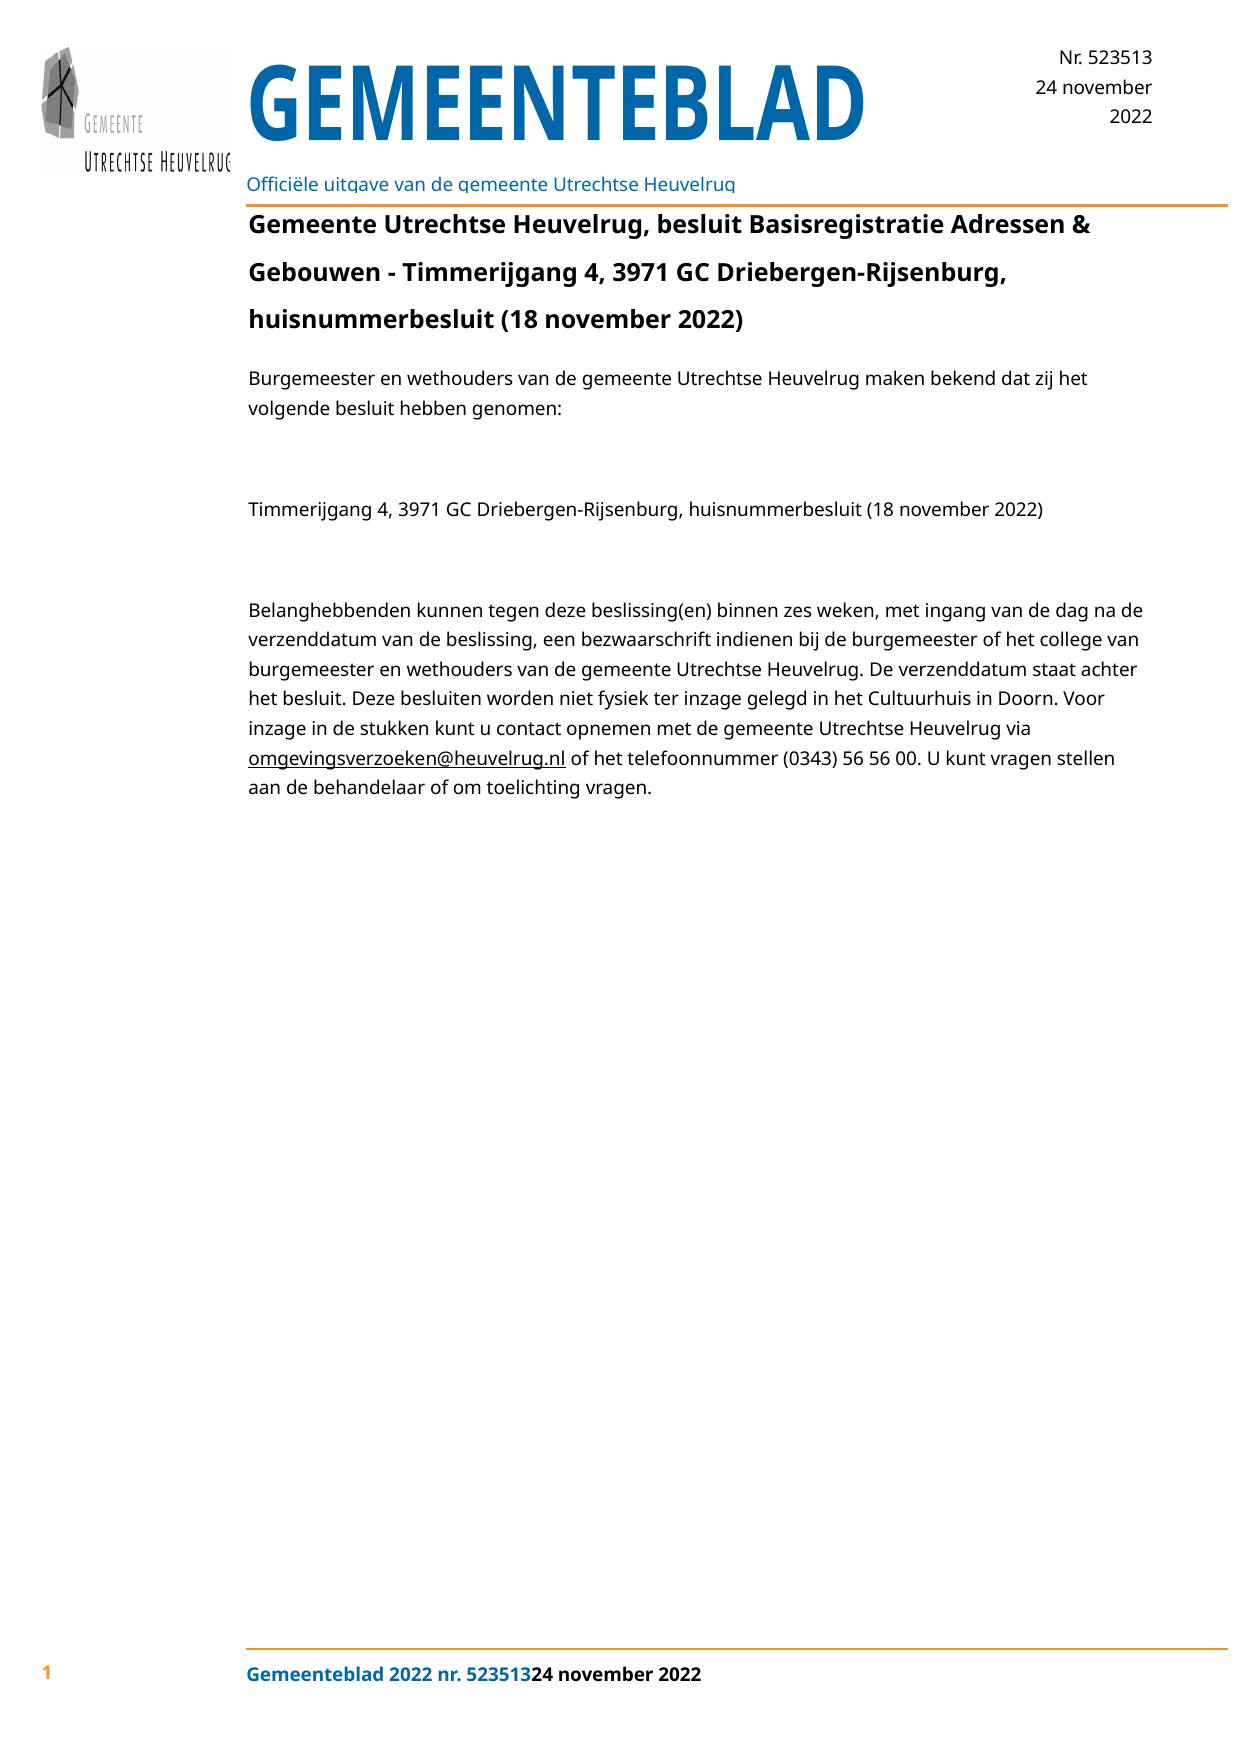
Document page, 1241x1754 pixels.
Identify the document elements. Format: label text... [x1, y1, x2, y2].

text Burgemeester en wethouders van de gemeente Utrechtse Heuvelrug maken bekend dat zij het volgende besluit hebben genomen: [248, 366, 1152, 421]
text Belanghebbenden kunnen tegen deze beslissing(en) binnen zes weken, met ingang van de dag na de verzenddatum van de beslissing, een bezwaarschrift indienen bij de burgemeester of het college van burgemeester en wethouders van de gemeente Utrechtse Heuvelrug. De verzenddatum staat achter het besluit. Deze besluiten worden niet fysiek ter inzage gelegd in het Cultuurhuis in Doorn. Voor inzage in de stukken kunt u contact opnemen met de gemeente Utrechtse Heuvelrug via omgevingsverzoeken@heuvelrug.nl of het telefoonnummer (0343) 56 56 00. U kunt vragen stellen aan de behandelaar of om toelichting vragen. [248, 597, 1152, 800]
picture [41, 47, 231, 172]
text Gemeente Utrechtse Heuvelrug, besluit Basisregistratie Adressen & Gebouwen - Timmerijgang 4, 3971 GC Driebergen-Rijsenburg, huisnummerbesluit (18 november 2022) [248, 207, 1152, 336]
text Timmerijgang 4, 3971 GC Driebergen-Rijsenburg, huisnummerbesluit (18 november 2022) [248, 496, 1152, 522]
